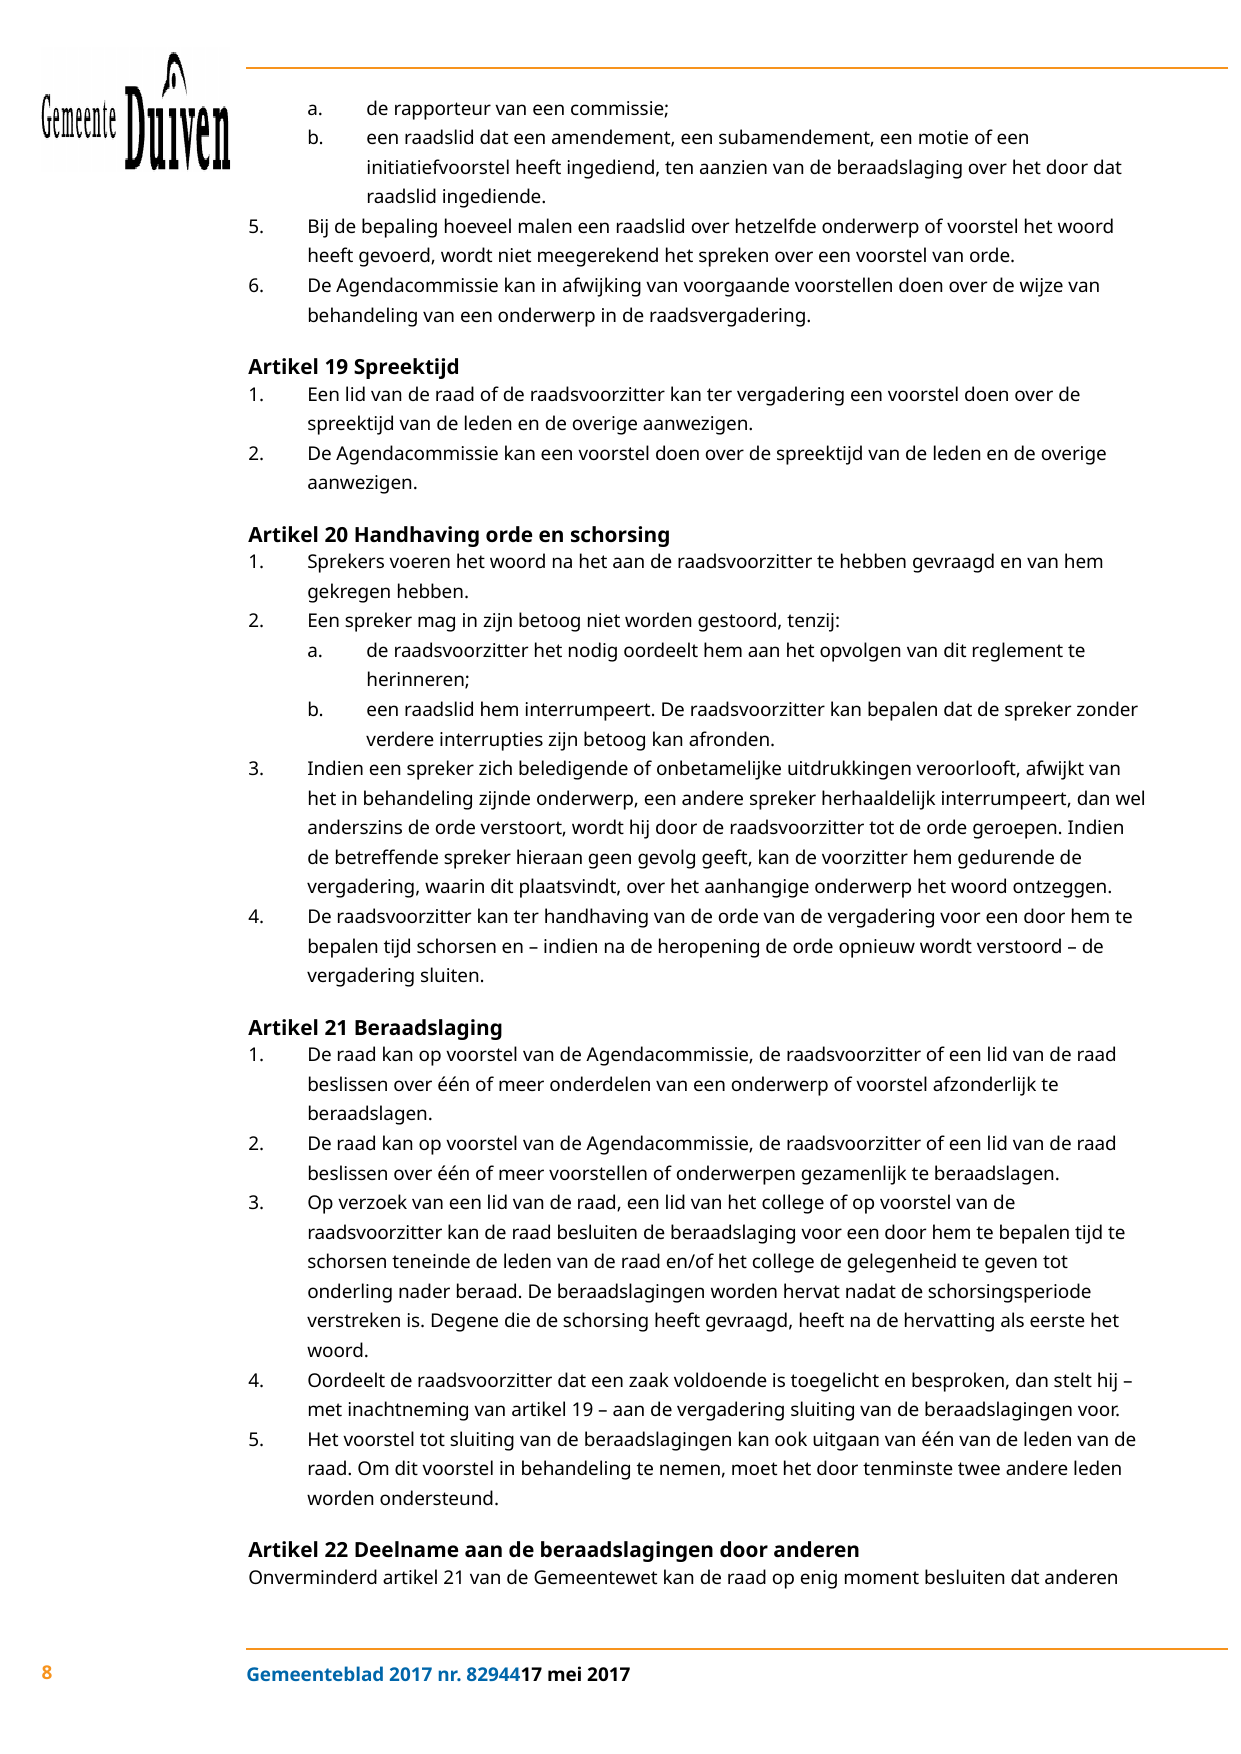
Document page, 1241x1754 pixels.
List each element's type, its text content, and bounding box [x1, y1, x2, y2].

list De raad kan op voorstel van de Agendacommissie, de raadsvoorzitter of een lid van de raad beslissen over één of meer voorstellen of onderwerpen gezamenlijk te beraadslagen. [248, 1130, 1152, 1185]
list Indien een spreker zich beledigende of onbetamelijke uitdrukkingen veroorlooft, afwijkt van het in behandeling zijnde onderwerp, een andere spreker herhaaldelijk interrumpeert, dan wel anderszins de orde verstoort, wordt hij door de raadsvoorzitter tot de orde geroepen. Indien de betreffende spreker hieraan geen gevolg geeft, kan de voorzitter hem gedurende de vergadering, waarin dit plaatsvindt, over het aanhangige onderwerp het woord ontzeggen. [248, 755, 1152, 899]
list Het voorstel tot sluiting van de beraadslagingen kan ook uitgaan van één van de leden van de raad. Om dit voorstel in behandeling te nemen, moet het door tenminste twee andere leden worden ondersteund. [248, 1426, 1152, 1511]
list De Agendacommissie kan een voorstel doen over de spreektijd van de leden en de overige aanwezigen. [248, 440, 1152, 495]
list Een lid van de raad of de raadsvoorzitter kan ter vergadering een voorstel doen over de spreektijd van de leden en de overige aanwezigen. [248, 381, 1152, 436]
list De raadsvoorzitter kan ter handhaving van de orde van de vergadering voor een door hem te bepalen tijd schorsen en – indien na de heropening de orde opnieuw wordt verstoord – de vergadering sluiten. [248, 903, 1152, 988]
picture [41, 47, 231, 172]
list een raadslid hem interrumpeert. De raadsvoorzitter kan bepalen dat de spreker zonder verdere interrupties zijn betoog kan afronden. [307, 696, 1152, 752]
list Op verzoek van een lid van de raad, een lid van het college of op voorstel van de raadsvoorzitter kan de raad besluiten de beraadslaging voor een door hem te bepalen tijd te schorsen teneinde de leden van de raad en/of het college de gelegenheid te geven tot onderling nader beraad. De beraadslagingen worden hervat nadat de schorsingsperiode verstreken is. Degene die de schorsing heeft gevraagd, heeft na de hervatting als eerste het woord. [248, 1189, 1152, 1363]
text Artikel 19 Spreektijd [248, 352, 1152, 381]
list Oordeelt de raadsvoorzitter dat een zaak voldoende is toegelicht en besproken, dan stelt hij – met inachtneming van artikel 19 – aan de vergadering sluiting van de beraadslagingen voor. [248, 1367, 1152, 1422]
list de raadsvoorzitter het nodig oordeelt hem aan het opvolgen van dit reglement te herinneren; [307, 637, 1152, 692]
text Artikel 20 Handhaving orde en schorsing [248, 520, 1152, 548]
list De raad kan op voorstel van de Agendacommissie, de raadsvoorzitter of een lid van de raad beslissen over één of meer onderdelen van een onderwerp of voorstel afzonderlijk te beraadslagen. [248, 1041, 1152, 1126]
list Sprekers voeren het woord na het aan de raadsvoorzitter te hebben gevraagd en van hem gekregen hebben. [248, 548, 1152, 604]
text Onverminderd artikel 21 van de Gemeentewet kan de raad op enig moment besluiten dat anderen [248, 1564, 1152, 1590]
text Artikel 22 Deelname aan de beraadslagingen door anderen [248, 1536, 1152, 1564]
list een raadslid dat een amendement, een subamendement, een motie of een initiatiefvoorstel heeft ingediend, ten aanzien van de beraadslaging over het door dat raadslid ingediende. [307, 124, 1152, 209]
list Bij de bepaling hoeveel malen een raadslid over hetzelfde onderwerp of voorstel het woord heeft gevoerd, wordt niet meegerekend het spreken over een voorstel van orde. [248, 213, 1152, 268]
list Een spreker mag in zijn betoog niet worden gestoord, tenzij: [248, 607, 1152, 633]
text Artikel 21 Beraadslaging [248, 1013, 1152, 1041]
list De Agendacommissie kan in afwijking van voorgaande voorstellen doen over de wijze van behandeling van een onderwerp in de raadsvergadering. [248, 272, 1152, 328]
list de rapporteur van een commissie; [307, 95, 1152, 121]
